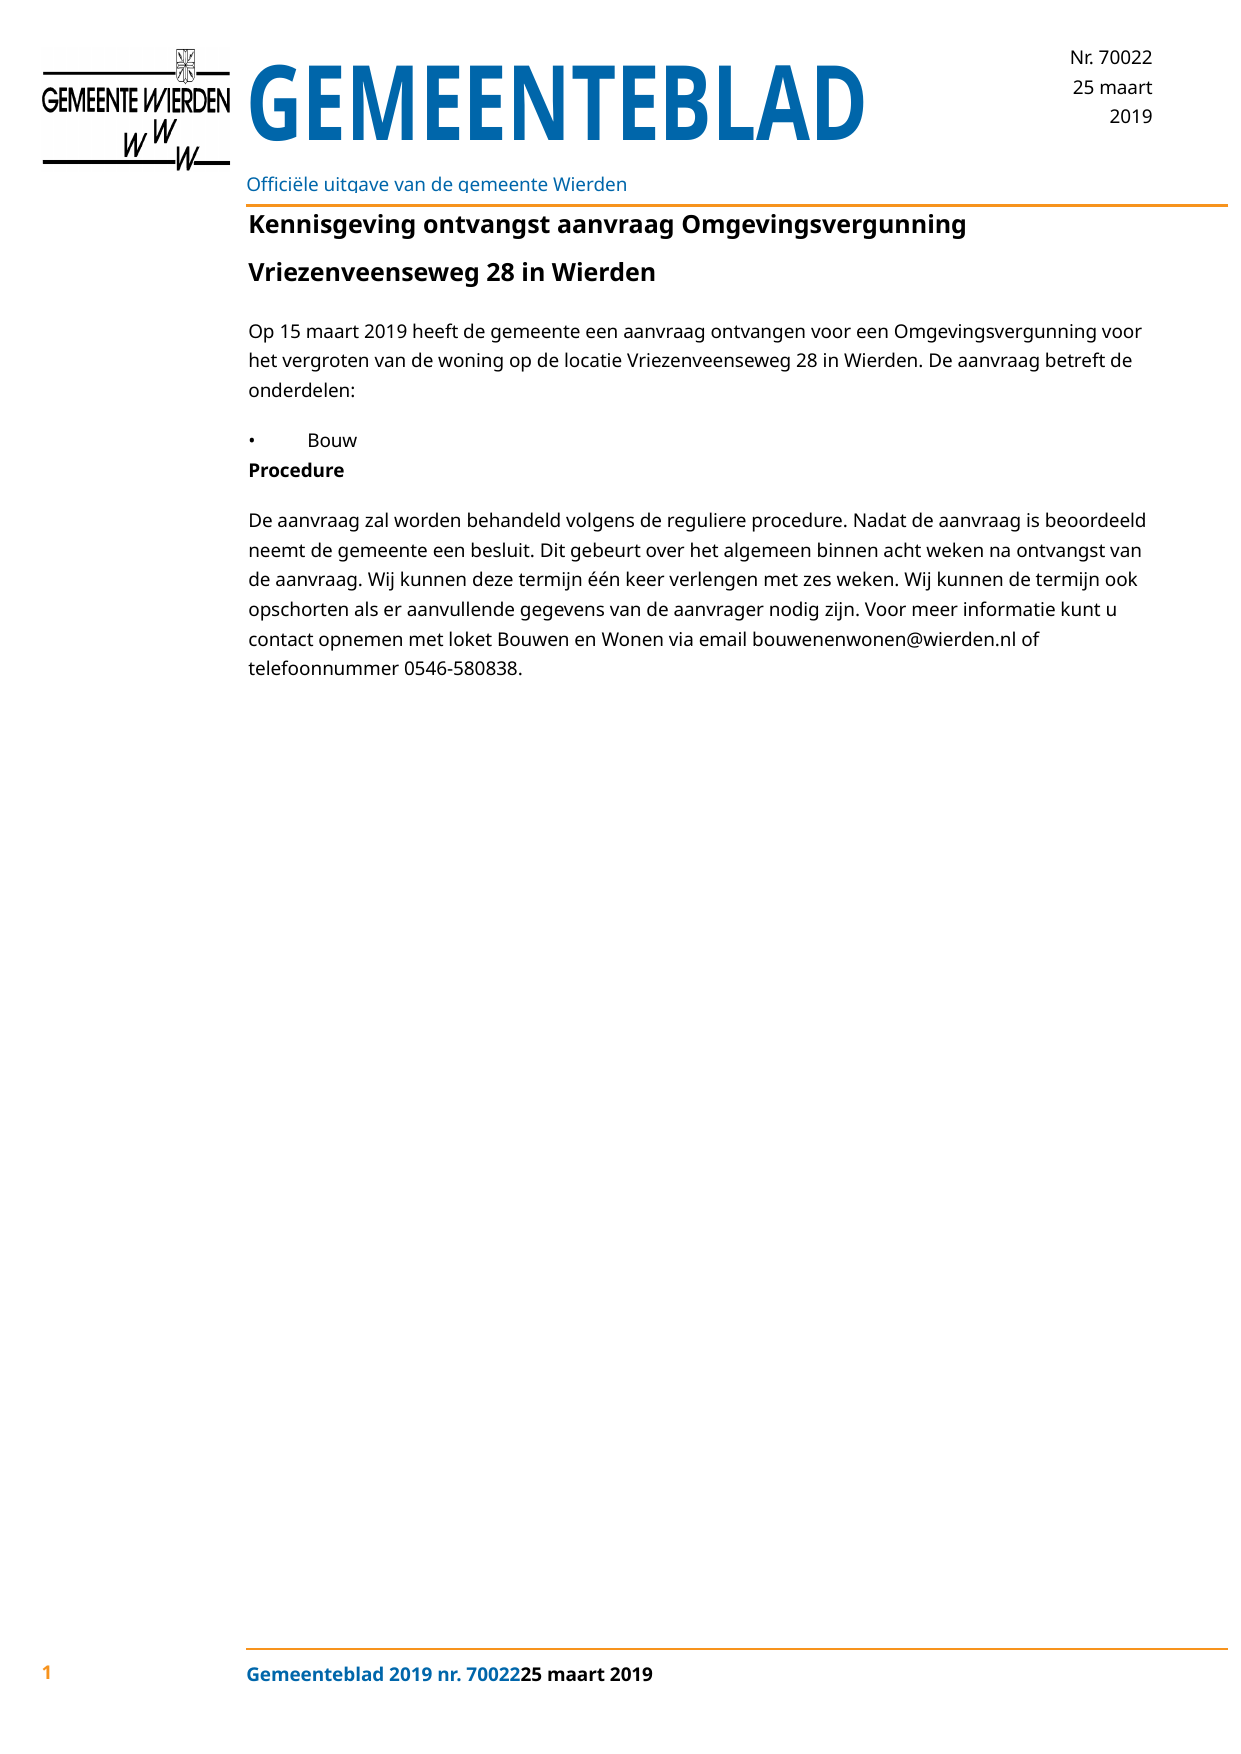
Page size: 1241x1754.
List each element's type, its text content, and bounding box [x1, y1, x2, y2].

picture [41, 47, 231, 172]
text De aanvraag zal worden behandeld volgens de reguliere procedure. Nadat de aanvraag is beoordeeld neemt de gemeente een besluit. Dit gebeurt over het algemeen binnen acht weken na ontvangst van de aanvraag. Wij kunnen deze termijn één keer verlengen met zes weken. Wij kunnen de termijn ook opschorten als er aanvullende gegevens van de aanvrager nodig zijn. Voor meer informatie kunt u contact opnemen met loket Bouwen en Wonen via email bouwenenwonen@wierden.nl of telefoonnummer 0546-580838. [248, 507, 1152, 681]
list Bouw [248, 427, 1152, 453]
text Op 15 maart 2019 heeft de gemeente een aanvraag ontvangen voor een Omgevingsvergunning voor het vergroten van de woning op de locatie Vriezenveenseweg 28 in Wierden. De aanvraag betreft de onderdelen: [248, 318, 1152, 403]
text Kennisgeving ontvangst aanvraag Omgevingsvergunning Vriezenveenseweg 28 in Wierden [248, 207, 1152, 288]
text Procedure [248, 457, 1152, 483]
